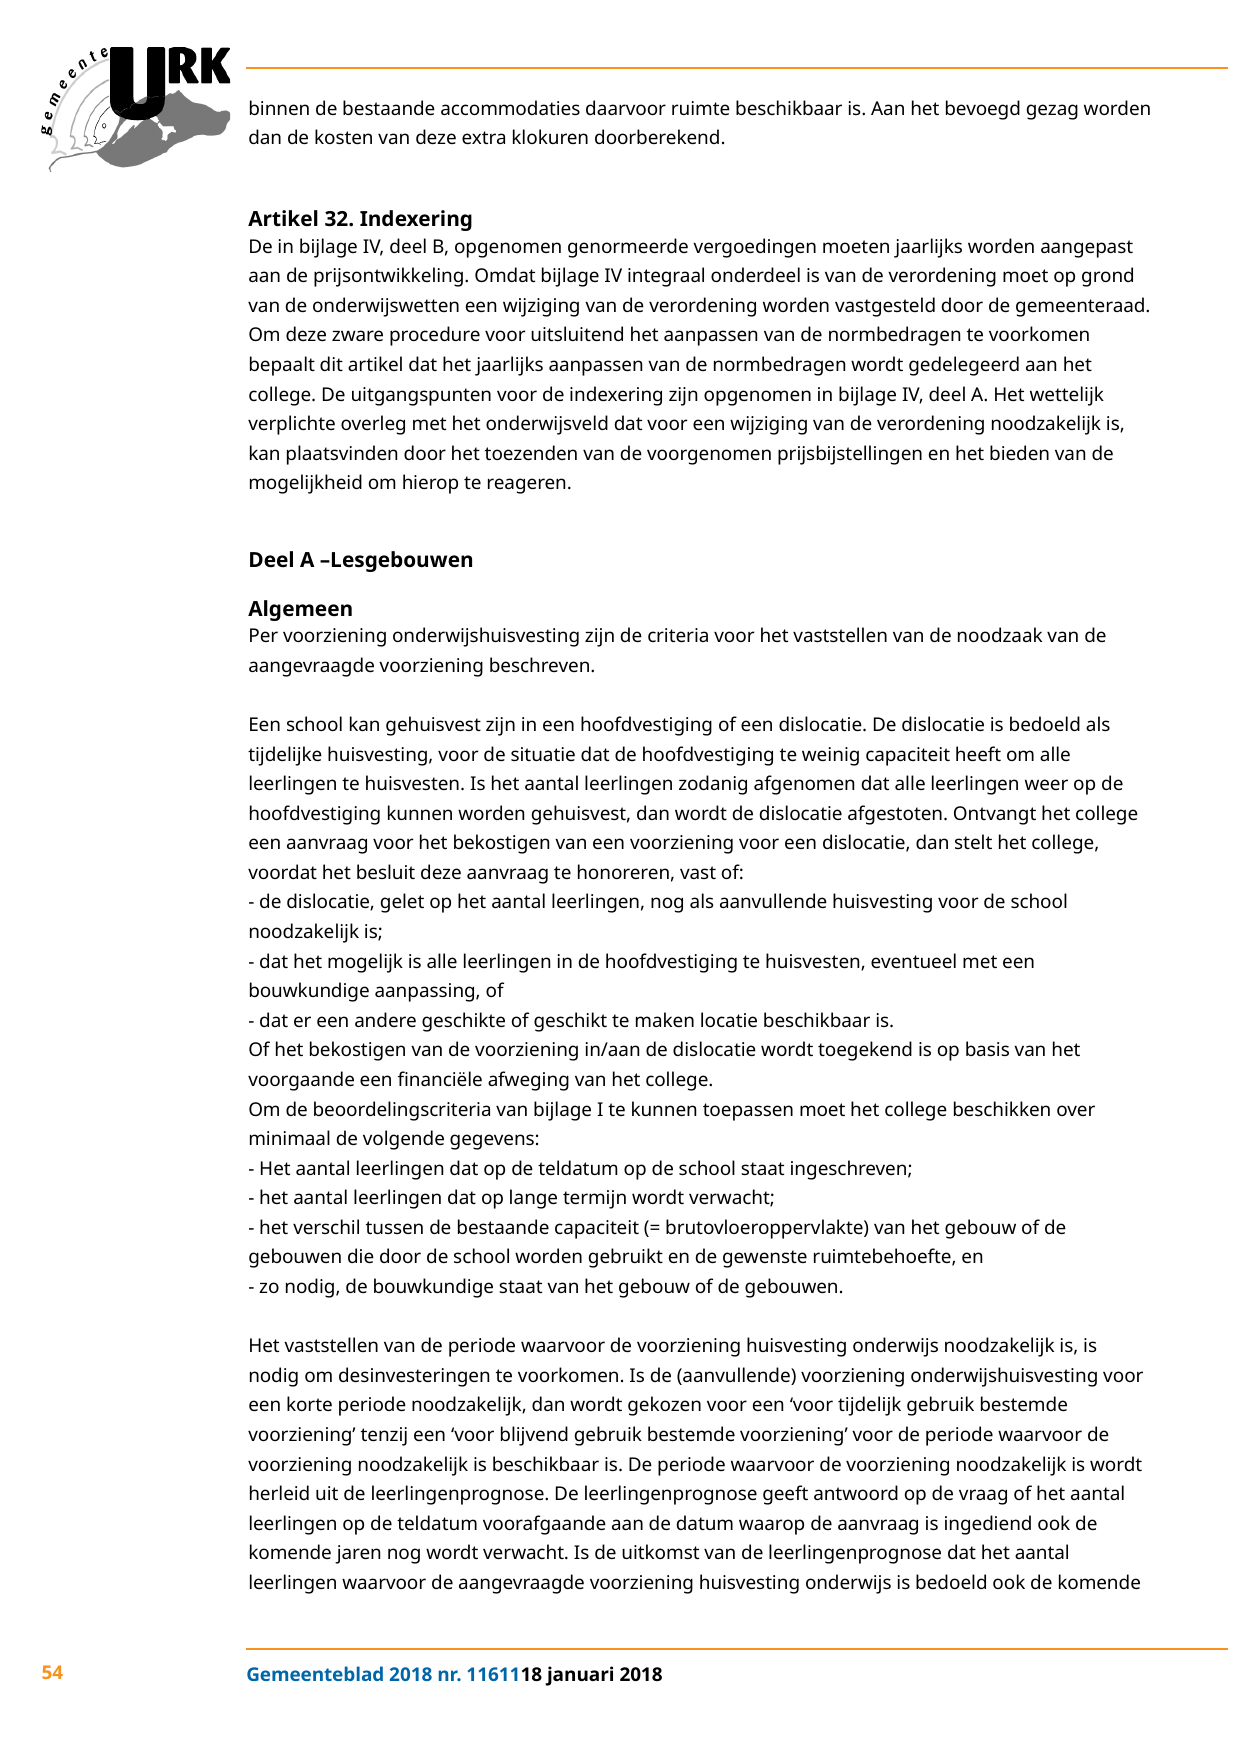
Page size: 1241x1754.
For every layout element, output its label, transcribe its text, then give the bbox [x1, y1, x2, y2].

text Het vaststellen van de periode waarvoor de voorziening huisvesting onderwijs noodzakelijk is, is nodig om desinvesteringen te voorkomen. Is de (aanvullende) voorziening onderwijshuisvesting voor een korte periode noodzakelijk, dan wordt gekozen voor een ‘voor tijdelijk gebruik bestemde voorziening’ tenzij een ‘voor blijvend gebruik bestemde voorziening’ voor de periode waarvoor de voorziening noodzakelijk is beschikbaar is. De periode waarvoor de voorziening noodzakelijk is wordt herleid uit de leerlingenprognose. De leerlingenprognose geeft antwoord op de vraag of het aantal leerlingen op de teldatum voorafgaande aan de datum waarop de aanvraag is ingediend ook de komende jaren nog wordt verwacht. Is de uitkomst van de leerlingenprognose dat het aantal leerlingen waarvoor de aangevraagde voorziening huisvesting onderwijs is bedoeld ook de komende [248, 1332, 1152, 1595]
text De in bijlage IV, deel B, opgenomen genormeerde vergoedingen moeten jaarlijks worden aangepast aan de prijsontwikkeling. Omdat bijlage IV integraal onderdeel is van de verordening moet op grond van de onderwijswetten een wijziging van de verordening worden vastgesteld door de gemeenteraad. Om deze zware procedure voor uitsluitend het aanpassen van de normbedragen te voorkomen bepaalt dit artikel dat het jaarlijks aanpassen van de normbedragen wordt gedelegeerd aan het college. De uitgangspunten voor de indexering zijn opgenomen in bijlage IV, deel A. Het wettelijk verplichte overleg met het onderwijsveld dat voor een wijziging van de verordening noodzakelijk is, kan plaatsvinden door het toezenden van de voorgenomen prijsbijstellingen en het bieden van de mogelijkheid om hierop te reageren. [248, 233, 1152, 495]
text - de dislocatie, gelet op het aantal leerlingen, nog als aanvullende huisvesting voor de school noodzakelijk is; [248, 889, 1152, 944]
text Of het bekostigen van de voorziening in/aan de dislocatie wordt toegekend is op basis van het voorgaande een financiële afweging van het college. [248, 1037, 1152, 1092]
text Algemeen [248, 594, 1152, 622]
text - het verschil tussen de bestaande capaciteit (= brutovloeroppervlakte) van het gebouw of de gebouwen die door de school worden gebruikt en de gewenste ruimtebehoefte, en [248, 1214, 1152, 1269]
text - dat het mogelijk is alle leerlingen in de hoofdvestiging te huisvesten, eventueel met een bouwkundige aanpassing, of [248, 948, 1152, 1003]
text binnen de bestaande accommodaties daarvoor ruimte beschikbaar is. Aan het bevoegd gezag worden dan de kosten van deze extra klokuren doorberekend. [248, 95, 1152, 150]
text - zo nodig, de bouwkundige staat van het gebouw of de gebouwen. [248, 1273, 1152, 1299]
text Om de beoordelingscriteria van bijlage I te kunnen toepassen moet het college beschikken over minimaal de volgende gegevens: [248, 1096, 1152, 1151]
text Deel A –Lesgebouwen [248, 545, 1152, 573]
text - Het aantal leerlingen dat op de teldatum op de school staat ingeschreven; [248, 1155, 1152, 1181]
text Per voorziening onderwijshuisvesting zijn de criteria voor het vaststellen van de noodzaak van de aangevraagde voorziening beschreven. [248, 622, 1152, 678]
text - het aantal leerlingen dat op lange termijn wordt verwacht; [248, 1184, 1152, 1210]
text Een school kan gehuisvest zijn in een hoofdvestiging of een dislocatie. De dislocatie is bedoeld als tijdelijke huisvesting, voor de situatie dat de hoofdvestiging te weinig capaciteit heeft om alle leerlingen te huisvesten. Is het aantal leerlingen zodanig afgenomen dat alle leerlingen weer op de hoofdvestiging kunnen worden gehuisvest, dan wordt de dislocatie afgestoten. Ontvangt het college een aanvraag voor het bekostigen van een voorziening voor een dislocatie, dan stelt het college, voordat het besluit deze aanvraag te honoreren, vast of: [248, 711, 1152, 885]
picture [41, 47, 231, 172]
text - dat er een andere geschikte of geschikt te maken locatie beschikbaar is. [248, 1007, 1152, 1033]
text Artikel 32. Indexering [248, 204, 1152, 233]
